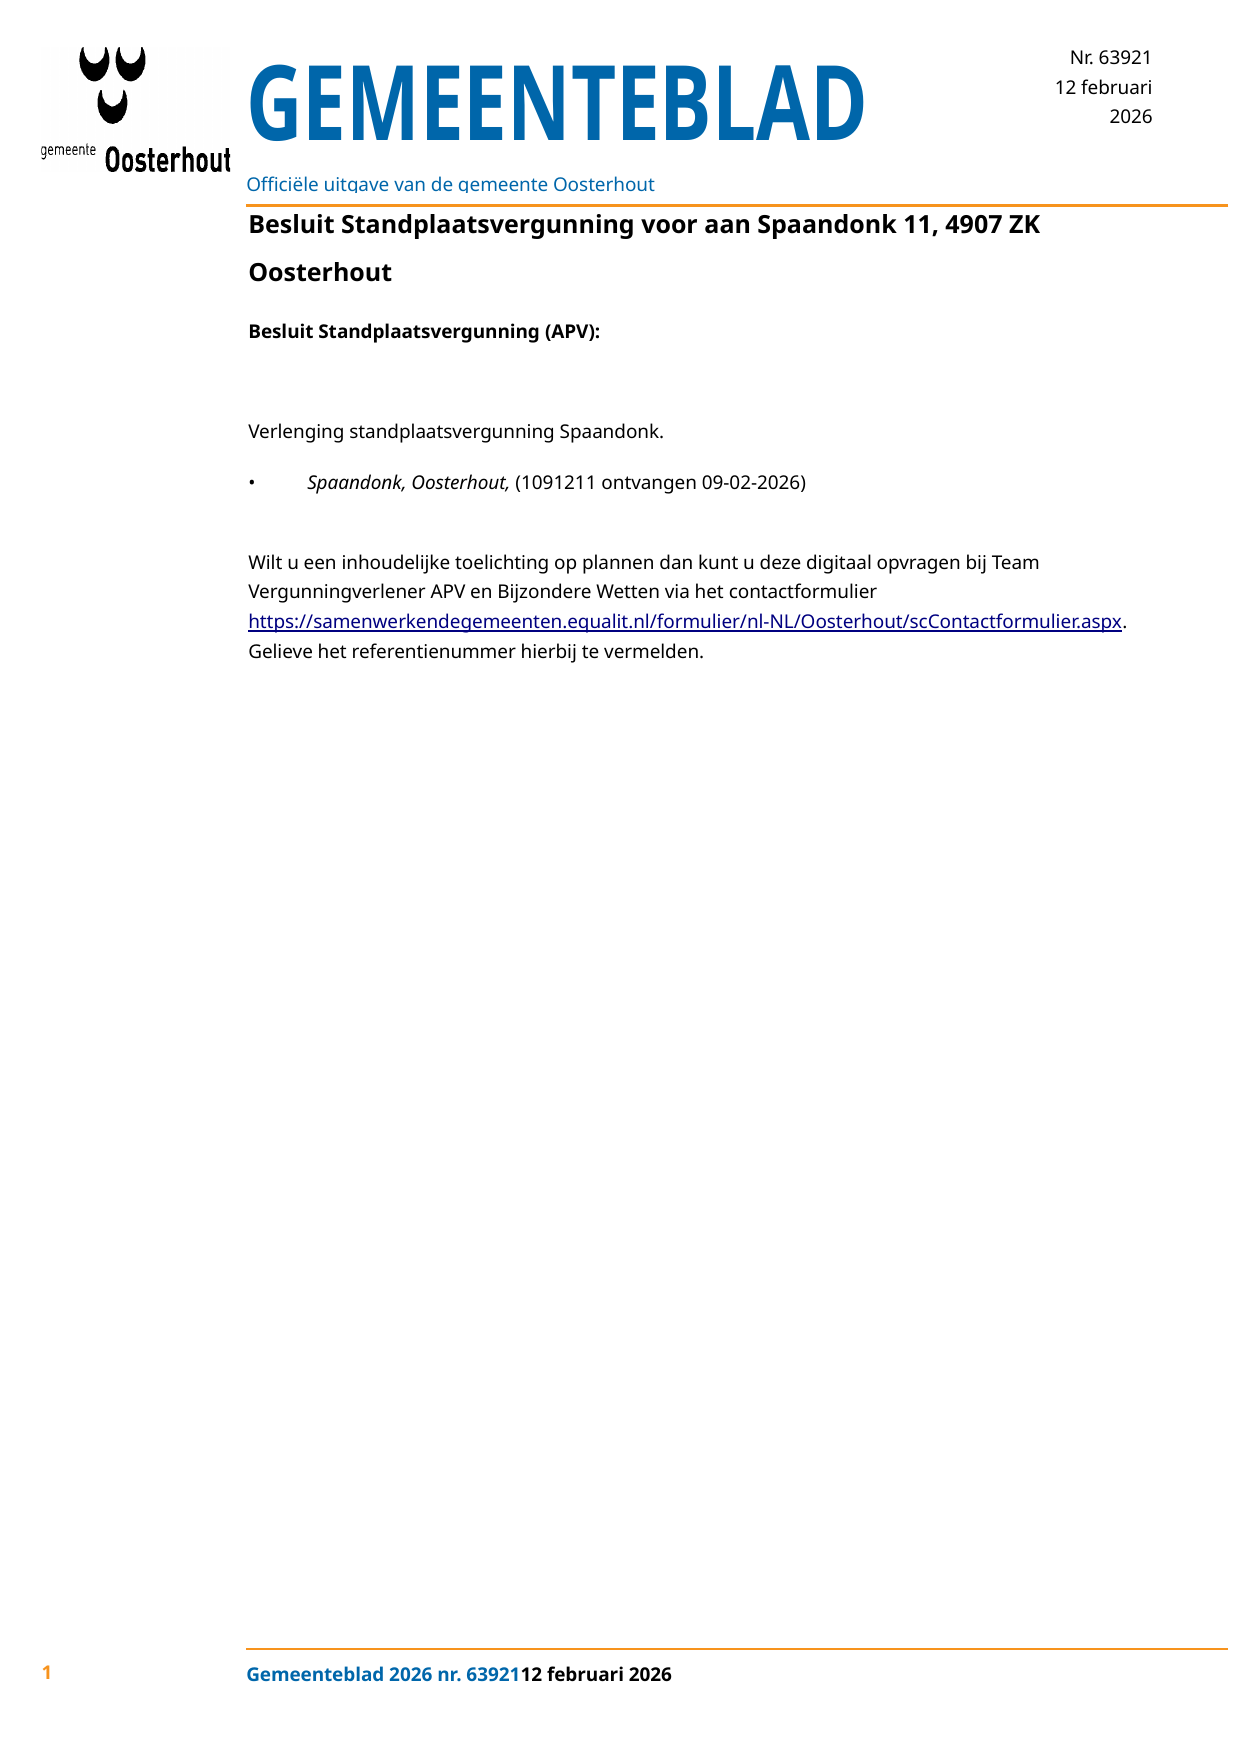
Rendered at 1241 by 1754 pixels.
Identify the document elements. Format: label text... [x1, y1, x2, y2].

text Besluit Standplaatsvergunning (APV): [248, 318, 1152, 344]
list Spaandonk, Oosterhout, (1091211 ontvangen 09-02-2026) [248, 469, 1152, 495]
text Verlenging standplaatsvergunning Spaandonk. [248, 419, 1152, 444]
text Besluit Standplaatsvergunning voor aan Spaandonk 11, 4907 ZK Oosterhout [248, 207, 1152, 288]
picture [41, 47, 231, 172]
text Wilt u een inhoudelijke toelichting op plannen dan kunt u deze digitaal opvragen bij Team Vergunningverlener APV en Bijzondere Wetten via het contactformulier https://samenwerkendegemeenten.equalit.nl/formulier/nl-NL/Oosterhout/scContactformulier.aspx. Gelieve het referentienummer hierbij te vermelden. [248, 549, 1152, 664]
